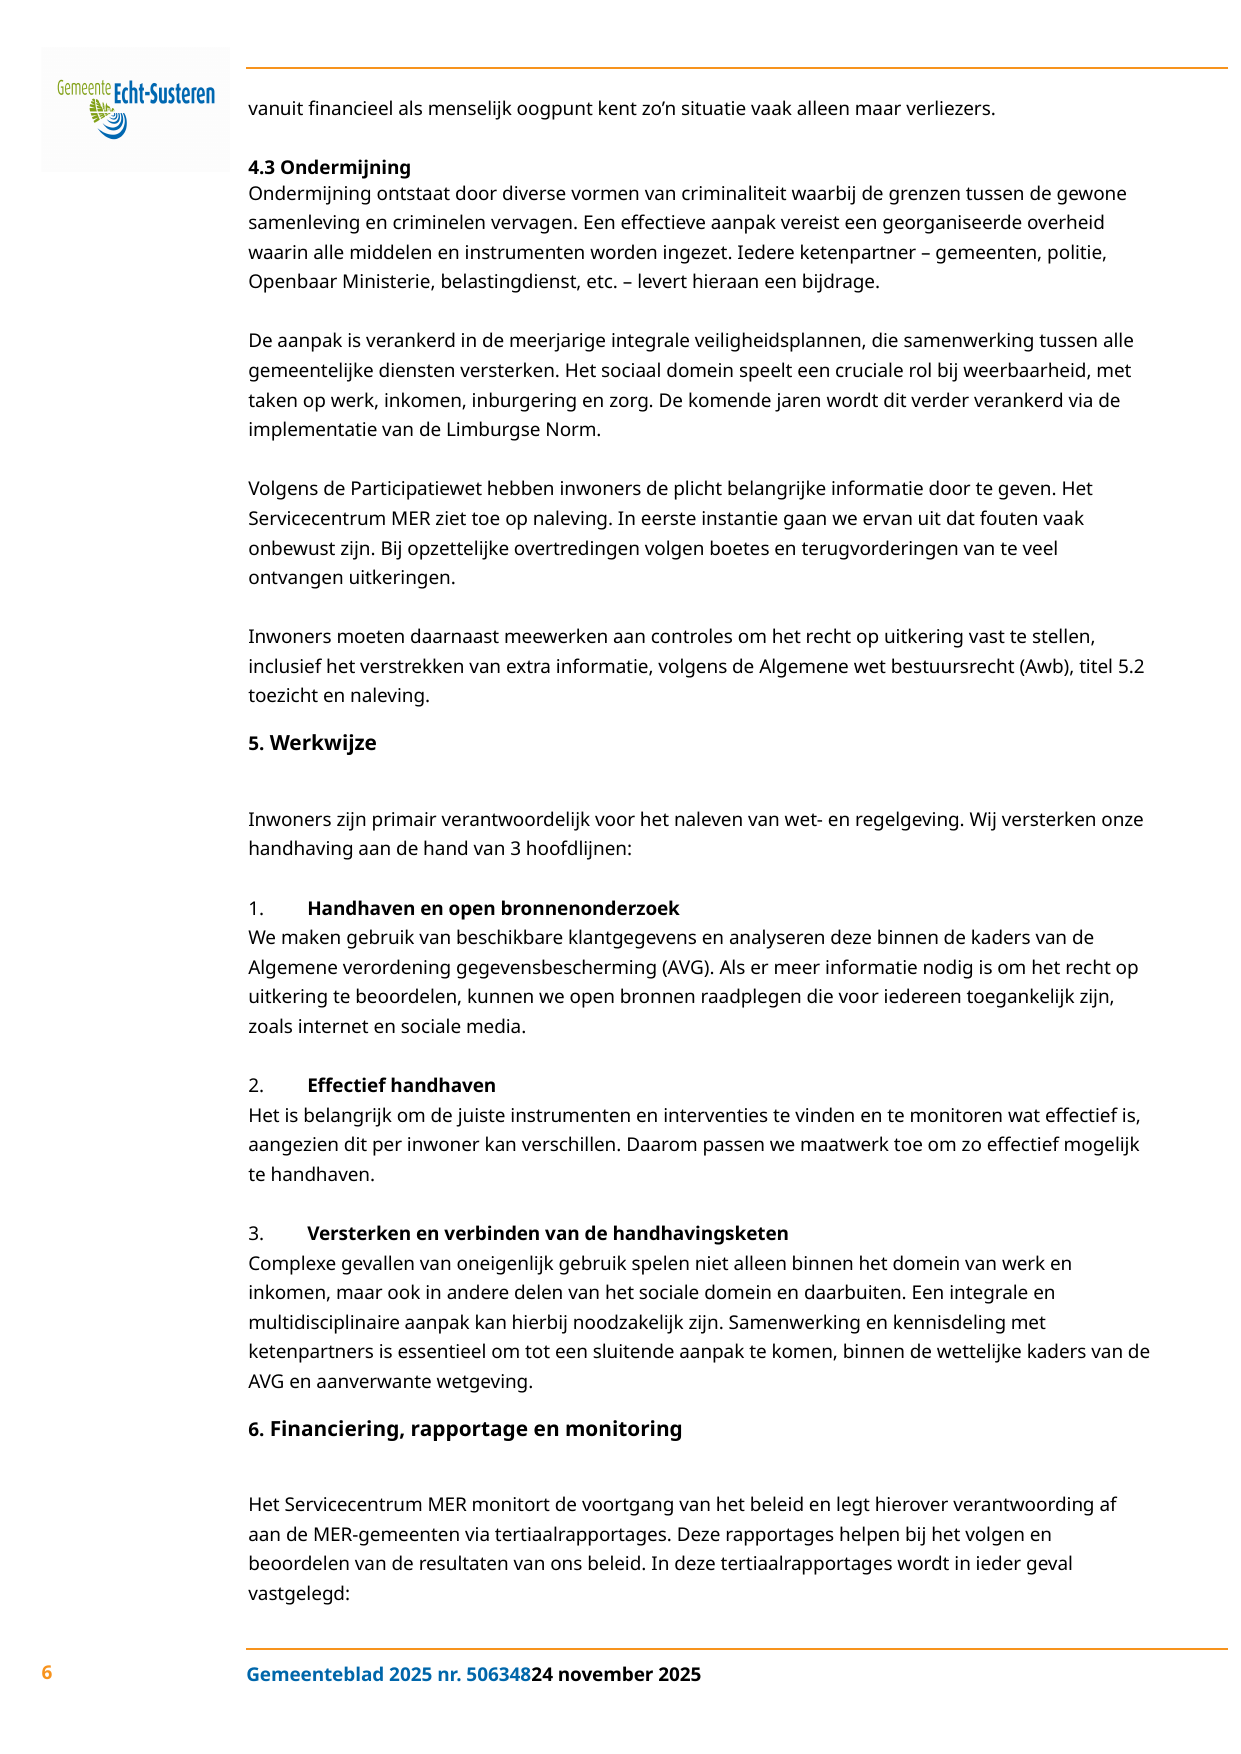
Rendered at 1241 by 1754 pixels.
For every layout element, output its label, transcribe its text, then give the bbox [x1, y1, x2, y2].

list Versterken en verbinden van de handhavingsketen [248, 1220, 1152, 1246]
picture [41, 47, 231, 172]
list Effectief handhaven [248, 1072, 1152, 1098]
text 4.3 Ondermijning [248, 154, 1152, 180]
list Handhaven en open bronnenonderzoek [248, 895, 1152, 920]
text Complexe gevallen van oneigenlijk gebruik spelen niet alleen binnen het domein van werk en inkomen, maar ook in andere delen van het sociale domein en daarbuiten. Een integrale en multidisciplinaire aanpak kan hierbij noodzakelijk zijn. Samenwerking en kennisdeling met ketenpartners is essentieel om tot een sluitende aanpak te komen, binnen de wettelijke kaders van de AVG en aanverwante wetgeving. [248, 1250, 1152, 1394]
text Inwoners moeten daarnaast meewerken aan controles om het recht op uitkering vast te stellen, inclusief het verstrekken van extra informatie, volgens de Algemene wet bestuursrecht (Awb), titel 5.2 toezicht en naleving. [248, 623, 1152, 708]
text 6. Financiering, rapportage en monitoring [248, 1414, 1152, 1442]
text Ondermijning ontstaat door diverse vormen van criminaliteit waarbij de grenzen tussen de gewone samenleving en criminelen vervagen. Een effectieve aanpak vereist een georganiseerde overheid waarin alle middelen en instrumenten worden ingezet. Iedere ketenpartner – gemeenten, politie, Openbaar Ministerie, belastingdienst, etc. – levert hieraan een bijdrage. [248, 180, 1152, 294]
text vanuit financieel als menselijk oogpunt kent zo’n situatie vaak alleen maar verliezers. [248, 95, 1152, 121]
text De aanpak is verankerd in de meerjarige integrale veiligheidsplannen, die samenwerking tussen alle gemeentelijke diensten versterken. Het sociaal domein speelt een cruciale rol bij weerbaarheid, met taken op werk, inkomen, inburgering en zorg. De komende jaren wordt dit verder verankerd via de implementatie van de Limburgse Norm. [248, 328, 1152, 442]
text Het Servicecentrum MER monitort de voortgang van het beleid en legt hierover verantwoording af aan de MER-gemeenten via tertiaalrapportages. Deze rapportages helpen bij het volgen en beoordelen van de resultaten van ons beleid. In deze tertiaalrapportages wordt in ieder geval vastgelegd: [248, 1491, 1152, 1606]
text We maken gebruik van beschikbare klantgegevens en analyseren deze binnen de kaders van de Algemene verordening gegevensbescherming (AVG). Als er meer informatie nodig is om het recht op uitkering te beoordelen, kunnen we open bronnen raadplegen die voor iedereen toegankelijk zijn, zoals internet en sociale media. [248, 924, 1152, 1039]
text Volgens de Participatiewet hebben inwoners de plicht belangrijke informatie door te geven. Het Servicecentrum MER ziet toe op naleving. In eerste instantie gaan we ervan uit dat fouten vaak onbewust zijn. Bij opzettelijke overtredingen volgen boetes en terugvorderingen van te veel ontvangen uitkeringen. [248, 476, 1152, 590]
text Het is belangrijk om de juiste instrumenten en interventies te vinden en te monitoren wat effectief is, aangezien dit per inwoner kan verschillen. Daarom passen we maatwerk toe om zo effectief mogelijk te handhaven. [248, 1102, 1152, 1187]
text Inwoners zijn primair verantwoordelijk voor het naleven van wet- en regelgeving. Wij versterken onze handhaving aan de hand van 3 hoofdlijnen: [248, 806, 1152, 861]
text 5. Werkwijze [248, 728, 1152, 757]
